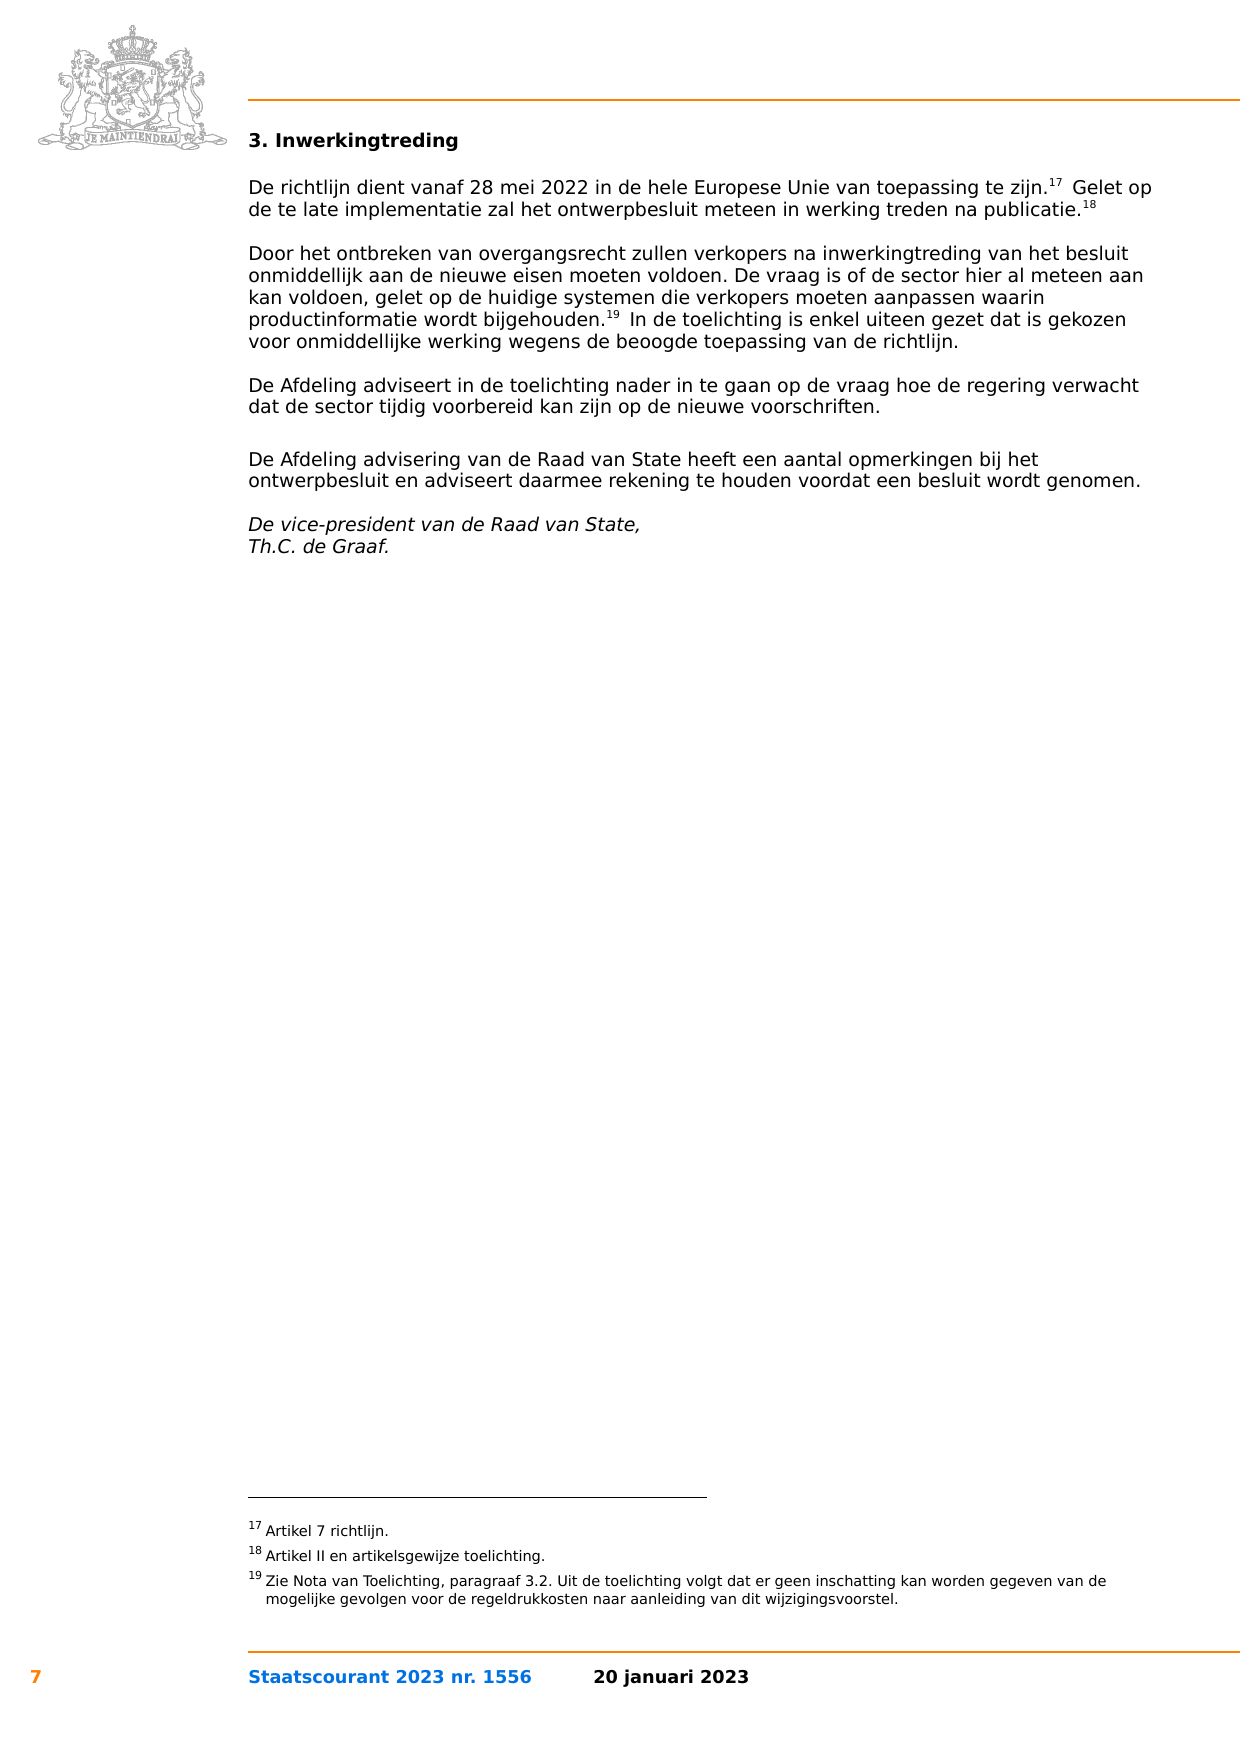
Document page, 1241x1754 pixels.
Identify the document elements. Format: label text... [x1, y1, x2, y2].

text De Afdeling advisering van de Raad van State heeft een aantal opmerkingen bij het ontwerpbesluit en adviseert daarmee rekening te houden voordat een besluit wordt genomen. [248, 448, 1163, 492]
text De richtlijn dient vanaf 28 mei 2022 in de hele Europese Unie van toepassing te zijn. Gelet op de te late implementatie zal het ontwerpbesluit meteen in werking treden na publicatie. [248, 177, 1163, 221]
text Door het ontbreken van overgangsrecht zullen verkopers na inwerkingtreding van het besluit onmiddellijk aan de nieuwe eisen moeten voldoen. De vraag is of de sector hier al meteen aan kan voldoen, gelet op de huidige systemen die verkopers moeten aanpassen waarin productinformatie wordt bijgehouden. In de toelichting is enkel uiteen gezet dat is gekozen voor onmiddellijke werking wegens de beoogde toepassing van de richtlijn. [248, 243, 1163, 353]
text Zie Nota van Toelichting, paragraaf 3.2. Uit de toelichting volgt dat er geen inschatting kan worden gegeven van de mogelijke gevolgen voor de regeldrukkosten naar aanleiding van dit wijzigingsvoorstel. [248, 1569, 1163, 1608]
subtitle 3. Inwerkingtreding [248, 130, 1163, 152]
text Artikel II en artikelsgewijze toelichting. [248, 1544, 1163, 1566]
text Artikel 7 richtlijn. [248, 1519, 1163, 1541]
text De Afdeling adviseert in de toelichting nader in te gaan op de vraag hoe de regering verwacht dat de sector tijdig voorbereid kan zijn op de nieuwe voorschriften. [248, 374, 1163, 418]
text De vice-president van de Raad van State, Th.C. de Graaf. [248, 514, 1163, 558]
picture [38, 25, 227, 150]
